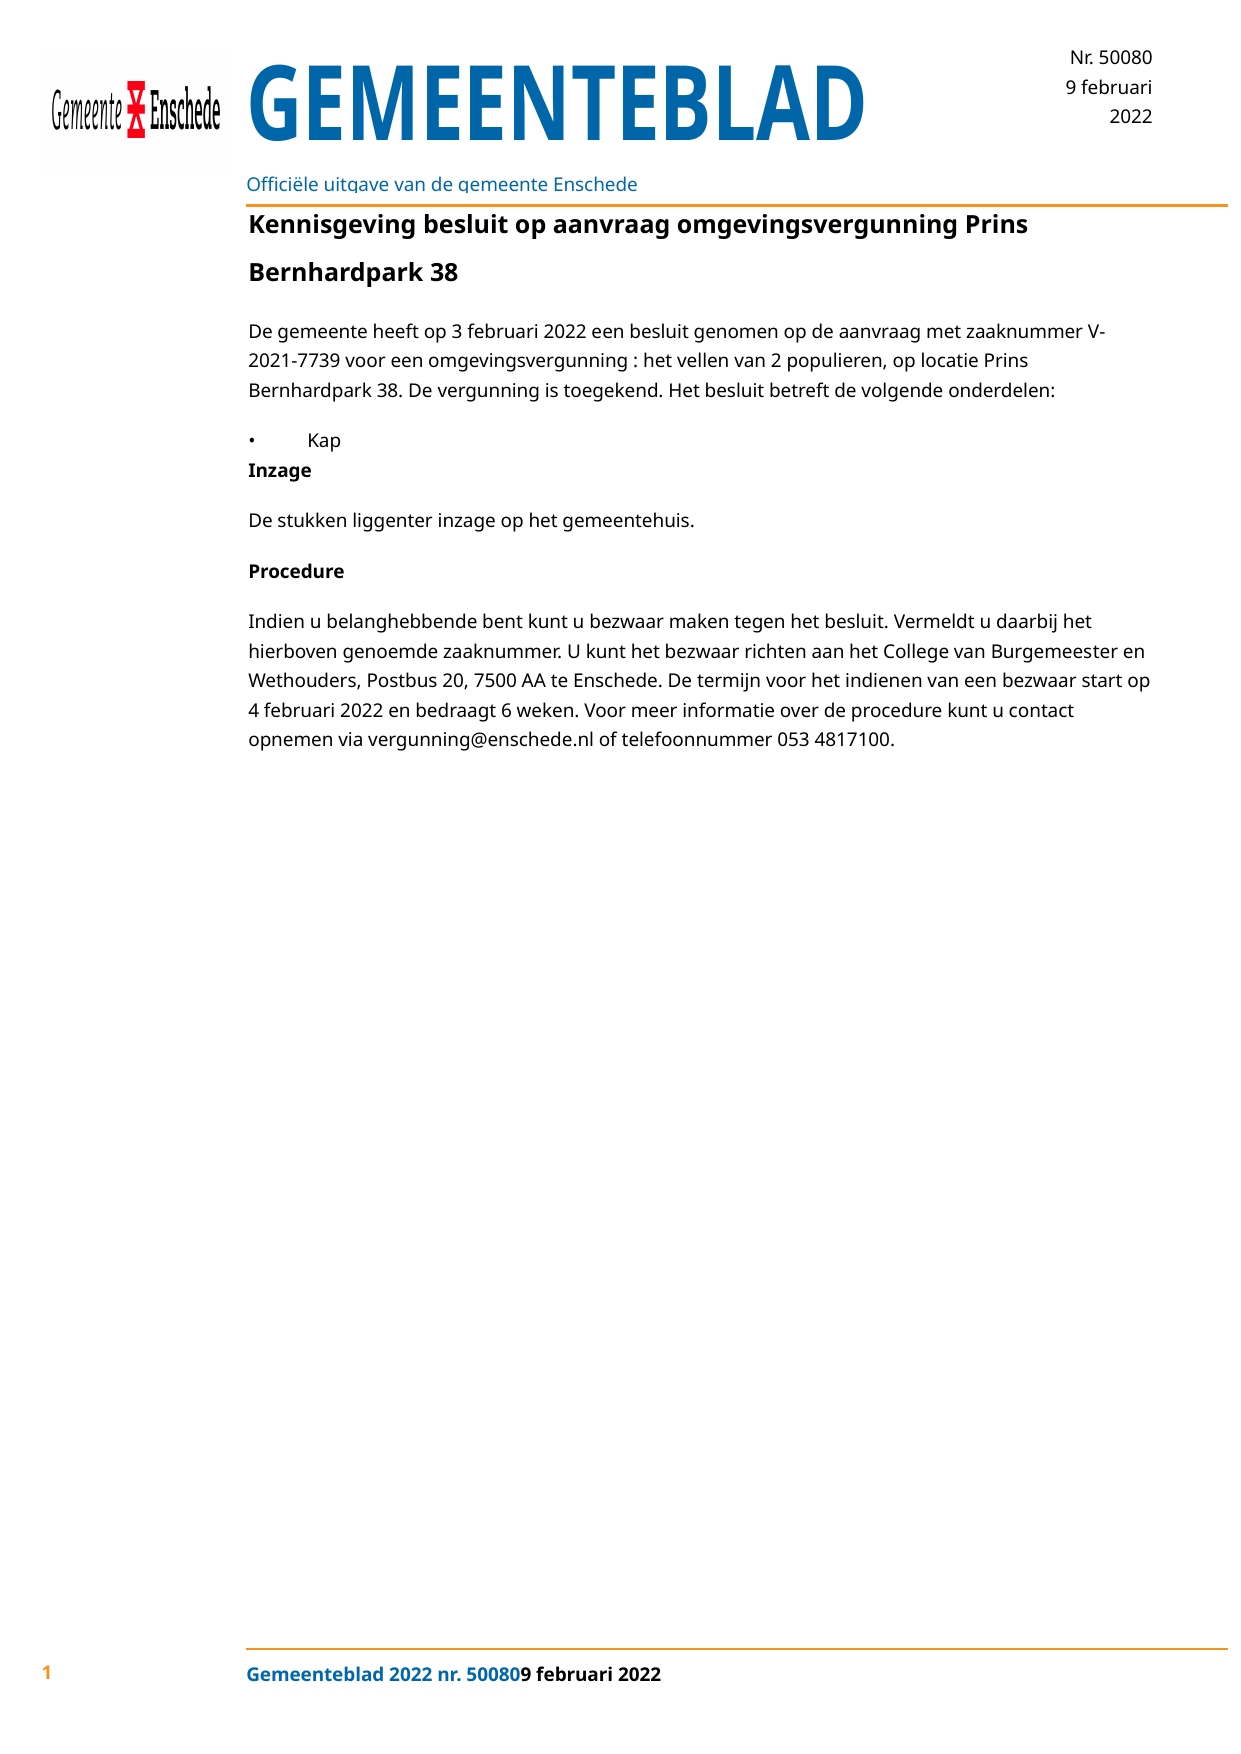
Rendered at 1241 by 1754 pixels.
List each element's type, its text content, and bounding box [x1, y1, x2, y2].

text Kennisgeving besluit op aanvraag omgevingsvergunning Prins Bernhardpark 38 [248, 207, 1152, 288]
text De gemeente heeft op 3 februari 2022 een besluit genomen op de aanvraag met zaaknummer V-2021-7739 voor een omgevingsvergunning : het vellen van 2 populieren, op locatie Prins Bernhardpark 38. De vergunning is toegekend. Het besluit betreft de volgende onderdelen: [248, 318, 1152, 403]
text De stukken liggenter inzage op het gemeentehuis. [248, 507, 1152, 533]
picture [41, 47, 231, 172]
list Kap [248, 427, 1152, 453]
text Indien u belanghebbende bent kunt u bezwaar maken tegen het besluit. Vermeldt u daarbij het hierboven genoemde zaaknummer. U kunt het bezwaar richten aan het College van Burgemees­ter en Wethouders, Postbus 20, 7500 AA te Enschede. De termijn voor het indienen van een bezwaar start op 4 februari 2022 en bedraagt 6 weken. Voor meer informatie over de procedure kunt u contact opnemen via vergunning@enschede.nl of telefoonnummer 053 4817100. [248, 608, 1152, 752]
text Procedure [248, 558, 1152, 584]
text Inzage [248, 457, 1152, 483]
